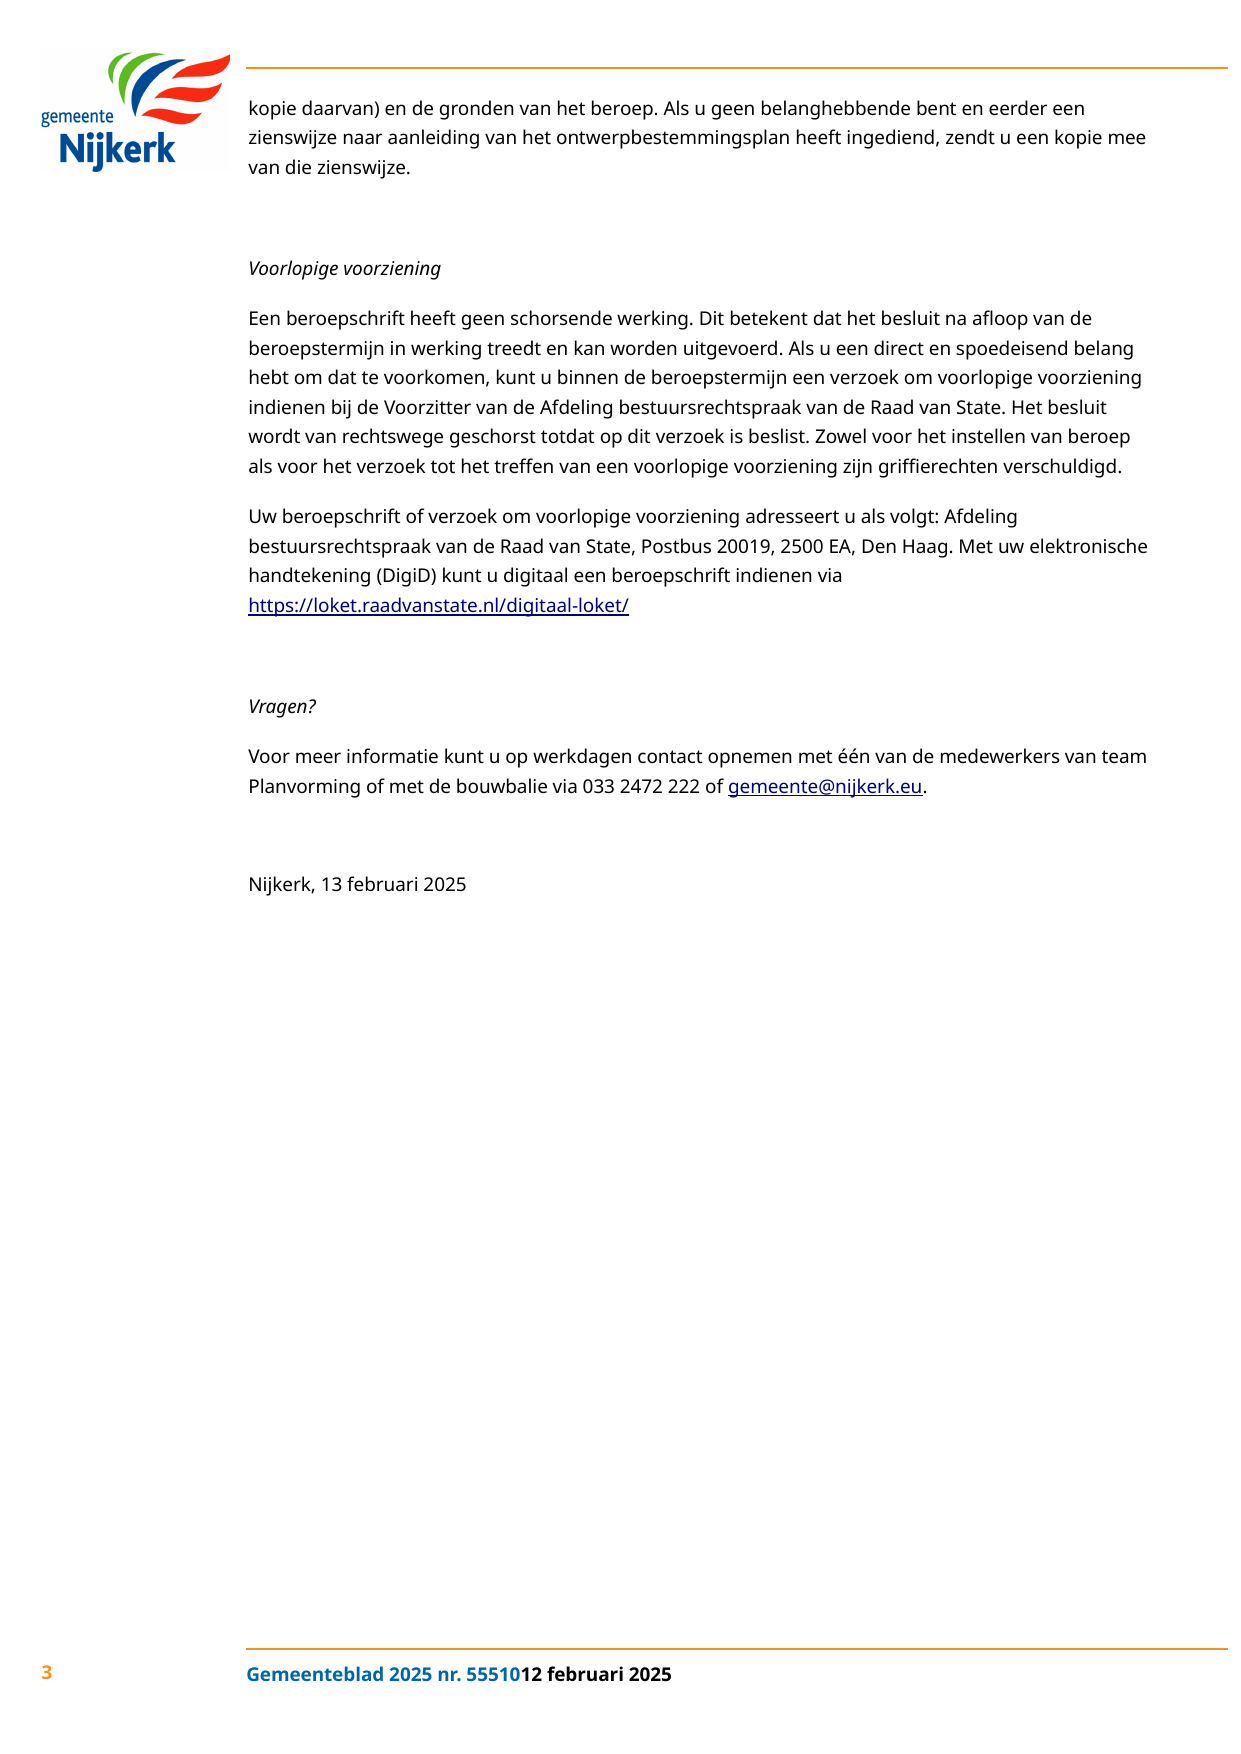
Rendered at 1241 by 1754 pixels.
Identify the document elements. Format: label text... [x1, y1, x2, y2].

text Voor meer informatie kunt u op werkdagen contact opnemen met één van de medewerkers van team Planvorming of met de bouwbalie via 033 2472 222 of gemeente@nijkerk.eu. [248, 743, 1152, 799]
picture [41, 47, 231, 172]
text Vragen? [248, 693, 1152, 719]
text kopie daarvan) en de gronden van het beroep. Als u geen belanghebbende bent en eerder een zienswijze naar aanleiding van het ontwerpbestemmingsplan heeft ingediend, zendt u een kopie mee van die zienswijze. [248, 95, 1152, 180]
text Voorlopige voorziening [248, 255, 1152, 281]
text Een beroepschrift heeft geen schorsende werking. Dit betekent dat het besluit na afloop van de beroepstermijn in werking treedt en kan worden uitgevoerd. Als u een direct en spoedeisend belang hebt om dat te voorkomen, kunt u binnen de beroepstermijn een verzoek om voorlopige voorziening indienen bij de Voorzitter van de Afdeling bestuursrechtspraak van de Raad van State. Het besluit wordt van rechtswege geschorst totdat op dit verzoek is beslist. Zowel voor het instellen van beroep als voor het verzoek tot het treffen van een voorlopige voorziening zijn griffierechten verschuldigd. [248, 305, 1152, 479]
text Nijkerk, 13 februari 2025 [248, 871, 1152, 897]
text Uw beroepschrift of verzoek om voorlopige voorziening adresseert u als volgt: Afdeling bestuursrechtspraak van de Raad van State, Postbus 20019, 2500 EA, Den Haag. Met uw elektronische handtekening (DigiD) kunt u digitaal een beroepschrift indienen via https://loket.raadvanstate.nl/digitaal-loket/ [248, 503, 1152, 618]
